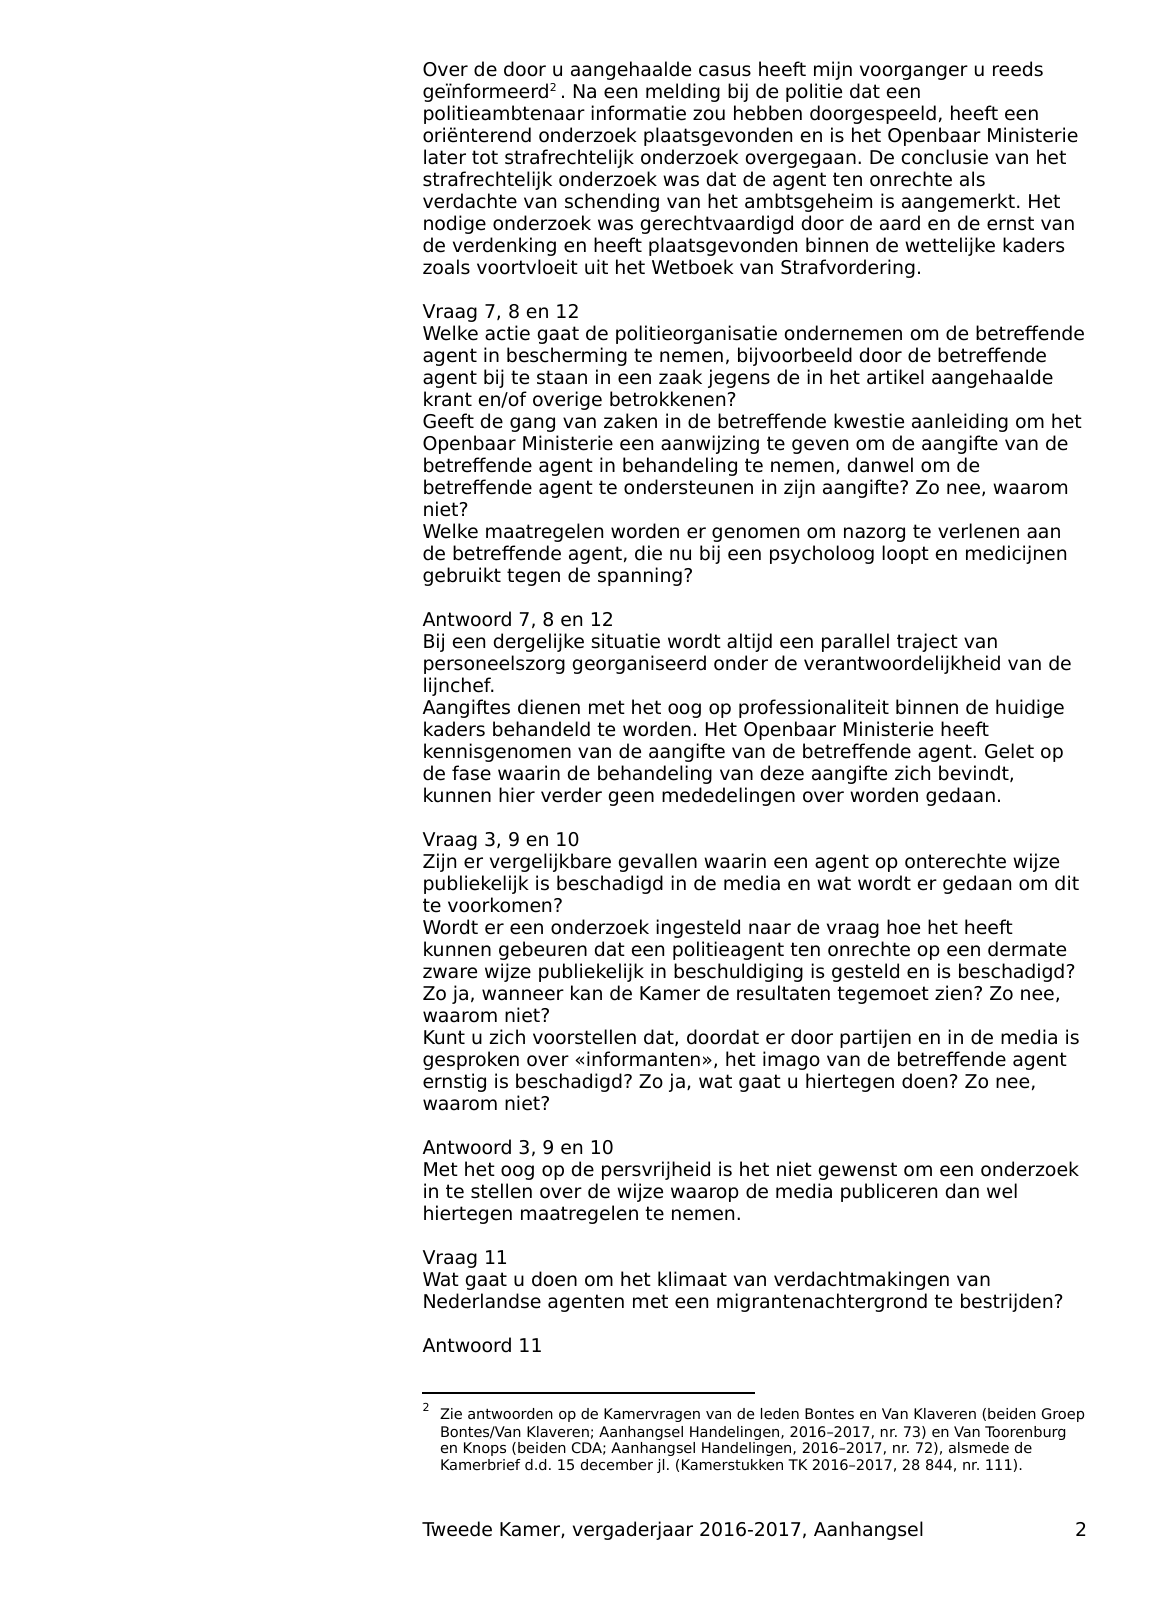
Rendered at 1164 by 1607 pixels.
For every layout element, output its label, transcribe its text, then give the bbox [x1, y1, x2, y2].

text Zijn er vergelijkbare gevallen waarin een agent op onterechte wijze publiekelijk is beschadigd in de media en wat wordt er gedaan om dit te voorkomen? [422, 851, 1087, 917]
text Welke maatregelen worden er genomen om nazorg te verlenen aan de betreffende agent, die nu bij een psycholoog loopt en medicijnen gebruikt tegen de spanning? [422, 521, 1087, 587]
text Met het oog op de persvrijheid is het niet gewenst om een onderzoek in te stellen over de wijze waarop de media publiceren dan wel hiertegen maatregelen te nemen. [422, 1159, 1087, 1225]
text Antwoord 7, 8 en 12 [422, 609, 1087, 631]
text Vraag 7, 8 en 12 [422, 301, 1087, 323]
text Over de door u aangehaalde casus heeft mijn voorganger u reeds geïnformeerd. Na een melding bij de politie dat een politieambtenaar informatie zou hebben doorgespeeld, heeft een oriënterend onderzoek plaatsgevonden en is het Openbaar Ministerie later tot strafrechtelijk onderzoek overgegaan. De conclusie van het strafrechtelijk onderzoek was dat de agent ten onrechte als verdachte van schending van het ambtsgeheim is aangemerkt. Het nodige onderzoek was gerechtvaardigd door de aard en de ernst van de verdenking en heeft plaatsgevonden binnen de wettelijke kaders zoals voortvloeit uit het Wetboek van Strafvordering. [422, 59, 1087, 279]
text Bij een dergelijke situatie wordt altijd een parallel traject van personeelszorg georganiseerd onder de verantwoordelijkheid van de lijnchef. [422, 631, 1087, 697]
text Wat gaat u doen om het klimaat van verdachtmakingen van Nederlandse agenten met een migrantenachtergrond te bestrijden? [422, 1269, 1087, 1313]
text Kunt u zich voorstellen dat, doordat er door partijen en in de media is gesproken over «informanten», het imago van de betreffende agent ernstig is beschadigd? Zo ja, wat gaat u hiertegen doen? Zo nee, waarom niet? [422, 1027, 1087, 1115]
text Wordt er een onderzoek ingesteld naar de vraag hoe het heeft kunnen gebeuren dat een politieagent ten onrechte op een dermate zware wijze publiekelijk in beschuldiging is gesteld en is beschadigd? Zo ja, wanneer kan de Kamer de resultaten tegemoet zien? Zo nee, waarom niet? [422, 917, 1087, 1027]
text Aangiftes dienen met het oog op professionaliteit binnen de huidige kaders behandeld te worden. Het Openbaar Ministerie heeft kennisgenomen van de aangifte van de betreffende agent. Gelet op de fase waarin de behandeling van deze aangifte zich bevindt, kunnen hier verder geen mededelingen over worden gedaan. [422, 697, 1087, 807]
text Antwoord 3, 9 en 10 [422, 1137, 1087, 1159]
text Geeft de gang van zaken in de betreffende kwestie aanleiding om het Openbaar Ministerie een aanwijzing te geven om de aangifte van de betreffende agent in behandeling te nemen, danwel om de betreffende agent te ondersteunen in zijn aangifte? Zo nee, waarom niet? [422, 411, 1087, 521]
text Zie antwoorden op de Kamervragen van de leden Bontes en Van Klaveren (beiden Groep Bontes/Van Klaveren; Aanhangsel Handelingen, 2016–2017, nr. 73) en Van Toorenburg en Knops (beiden CDA; Aanhangsel Handelingen, 2016–2017, nr. 72), alsmede de Kamerbrief d.d. 15 december jl. (Kamerstukken TK 2016–2017, 28 844, nr. 111). [422, 1402, 1087, 1474]
text Welke actie gaat de politieorganisatie ondernemen om de betreffende agent in bescherming te nemen, bijvoorbeeld door de betreffende agent bij te staan in een zaak jegens de in het artikel aangehaalde krant en/of overige betrokkenen? [422, 323, 1087, 411]
text Antwoord 11 [422, 1335, 1087, 1357]
text Vraag 3, 9 en 10 [422, 829, 1087, 851]
text Vraag 11 [422, 1247, 1087, 1269]
